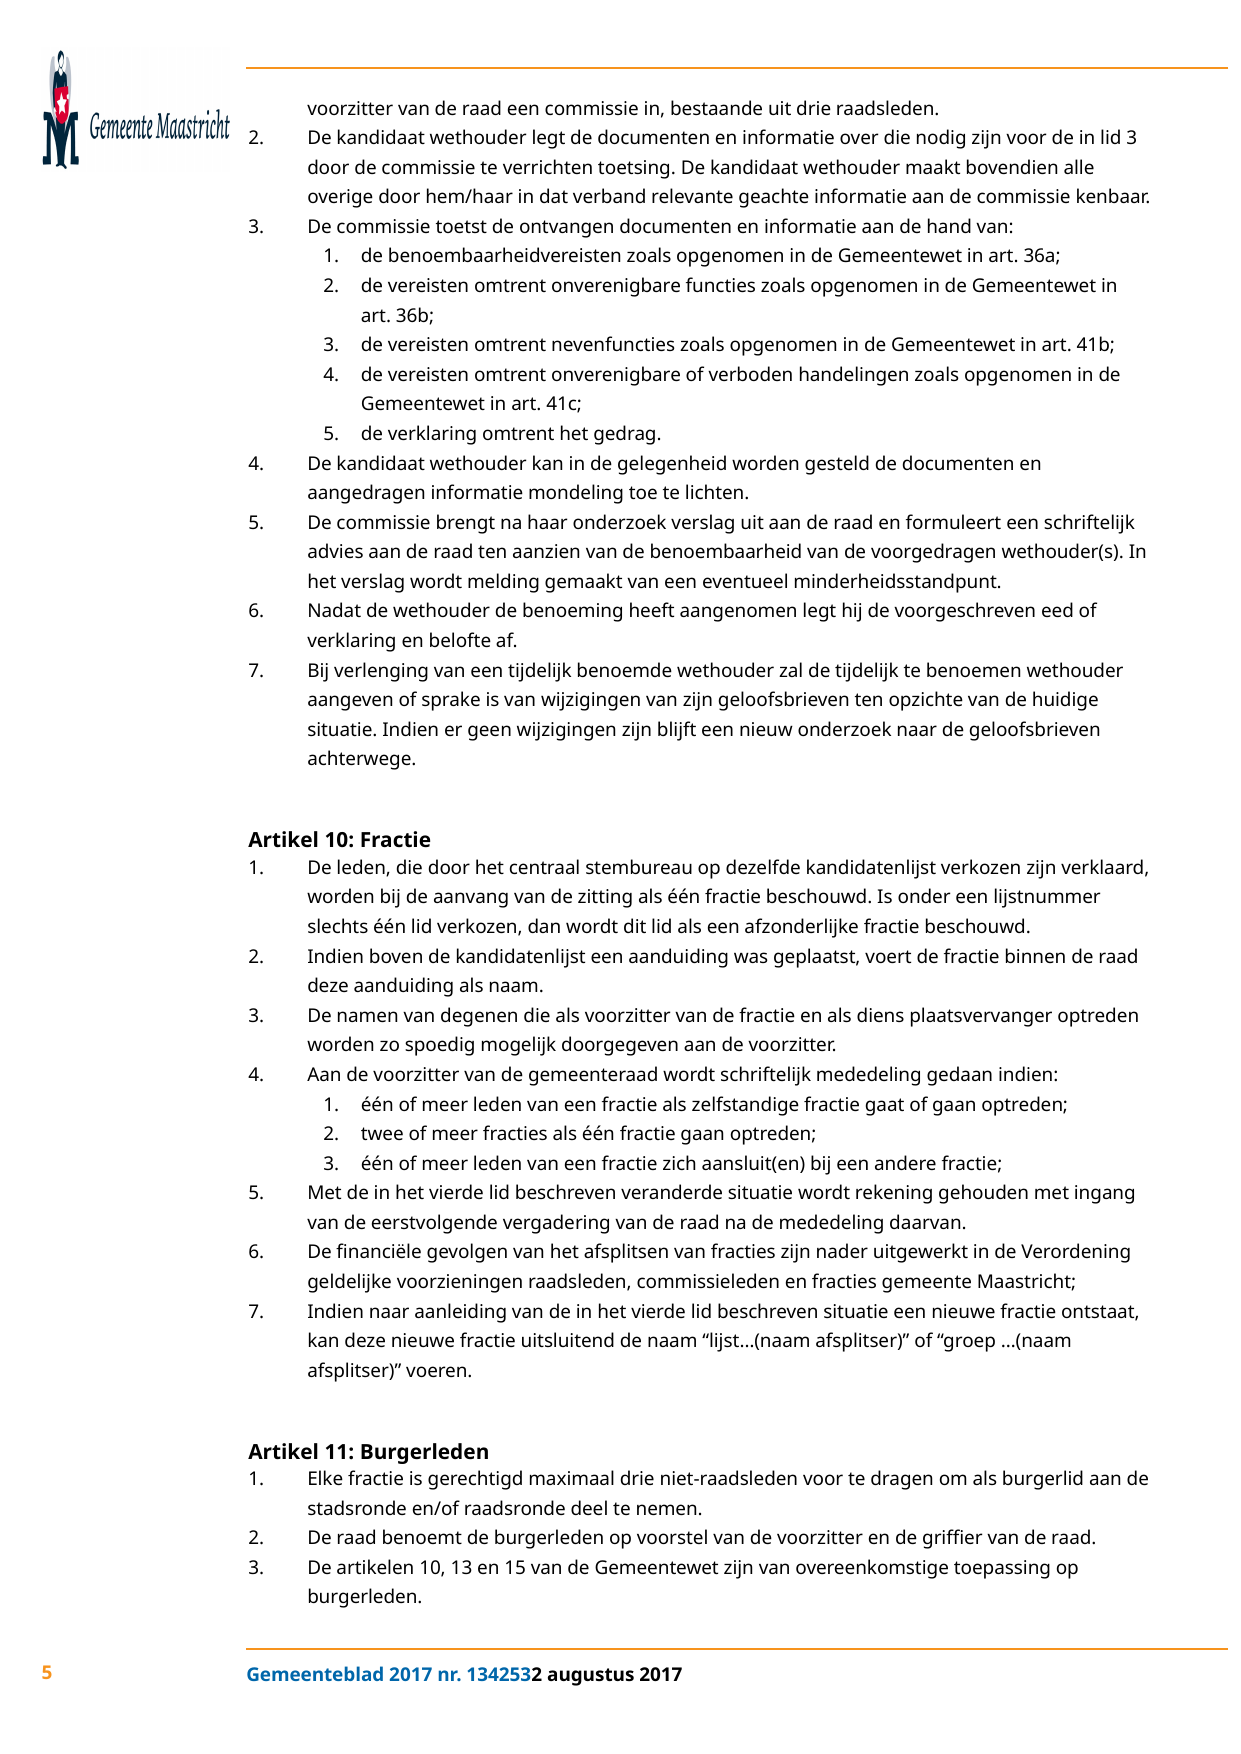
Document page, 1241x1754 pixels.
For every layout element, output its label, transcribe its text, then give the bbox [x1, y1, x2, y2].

list één of meer leden van een fractie als zelfstandige fractie gaat of gaan optreden; [323, 1091, 1152, 1116]
list één of meer leden van een fractie zich aansluit(en) bij een andere fractie; [323, 1150, 1152, 1176]
list de vereisten omtrent onverenigbare of verboden handelingen zoals opgenomen in de Gemeentewet in art. 41c; [323, 361, 1152, 416]
list De commissie brengt na haar onderzoek verslag uit aan de raad en formuleert een schriftelijk advies aan de raad ten aanzien van de benoembaarheid van de voorgedragen wethouder(s). In het verslag wordt melding gemaakt van een eventueel minderheidsstandpunt. [248, 509, 1152, 594]
list Indien naar aanleiding van de in het vierde lid beschreven situatie een nieuwe fractie ontstaat, kan deze nieuwe fractie uitsluitend de naam “lijst…(naam afsplitser)” of “groep …(naam afsplitser)” voeren. [248, 1298, 1152, 1383]
list De leden, die door het centraal stembureau op dezelfde kandidatenlijst verkozen zijn verklaard, worden bij de aanvang van de zitting als één fractie beschouwd. Is onder een lijstnummer slechts één lid verkozen, dan wordt dit lid als een afzonderlijke fractie beschouwd. [248, 854, 1152, 939]
list Nadat de wethouder de benoeming heeft aangenomen legt hij de voorgeschreven eed of verklaring en belofte af. [248, 598, 1152, 653]
list de vereisten omtrent onverenigbare functies zoals opgenomen in de Gemeentewet in art. 36b; [323, 272, 1152, 328]
list de benoembaarheidvereisten zoals opgenomen in de Gemeentewet in art. 36a; [323, 243, 1152, 268]
text Artikel 10: Fractie [248, 826, 1152, 854]
list De kandidaat wethouder kan in de gelegenheid worden gesteld de documenten en aangedragen informatie mondeling toe te lichten. [248, 450, 1152, 505]
list De artikelen 10, 13 en 15 van de Gemeentewet zijn van overeenkomstige toepassing op burgerleden. [248, 1554, 1152, 1609]
list Elke fractie is gerechtigd maximaal drie niet-raadsleden voor te dragen om als burgerlid aan de stadsronde en/of raadsronde deel te nemen. [248, 1465, 1152, 1521]
picture [41, 47, 231, 172]
list De namen van degenen die als voorzitter van de fractie en als diens plaatsvervanger optreden worden zo spoedig mogelijk doorgegeven aan de voorzitter. [248, 1002, 1152, 1057]
list Met de in het vierde lid beschreven veranderde situatie wordt rekening gehouden met ingang van de eerstvolgende vergadering van de raad na de mededeling daarvan. [248, 1179, 1152, 1235]
list twee of meer fracties als één fractie gaan optreden; [323, 1120, 1152, 1146]
list de vereisten omtrent nevenfuncties zoals opgenomen in de Gemeentewet in art. 41b; [323, 331, 1152, 357]
list Aan de voorzitter van de gemeenteraad wordt schriftelijk mededeling gedaan indien: [248, 1061, 1152, 1087]
list De commissie toetst de ontvangen documenten en informatie aan de hand van: [248, 213, 1152, 239]
list voorzitter van de raad een commissie in, bestaande uit drie raadsleden. [248, 95, 1152, 121]
list Indien boven de kandidatenlijst een aanduiding was geplaatst, voert de fractie binnen de raad deze aanduiding als naam. [248, 943, 1152, 998]
list De kandidaat wethouder legt de documenten en informatie over die nodig zijn voor de in lid 3 door de commissie te verrichten toetsing. De kandidaat wethouder maakt bovendien alle overige door hem/haar in dat verband relevante geachte informatie aan de commissie kenbaar. [248, 124, 1152, 209]
list De financiële gevolgen van het afsplitsen van fracties zijn nader uitgewerkt in de Verordening geldelijke voorzieningen raadsleden, commissieleden en fracties gemeente Maastricht; [248, 1239, 1152, 1294]
text Artikel 11: Burgerleden [248, 1437, 1152, 1465]
list De raad benoemt de burgerleden op voorstel van de voorzitter en de griffier van de raad. [248, 1524, 1152, 1550]
list Bij verlenging van een tijdelijk benoemde wethouder zal de tijdelijk te benoemen wethouder aangeven of sprake is van wijzigingen van zijn geloofsbrieven ten opzichte van de huidige situatie. Indien er geen wijzigingen zijn blijft een nieuw onderzoek naar de geloofsbrieven achterwege. [248, 657, 1152, 771]
list de verklaring omtrent het gedrag. [323, 420, 1152, 446]
